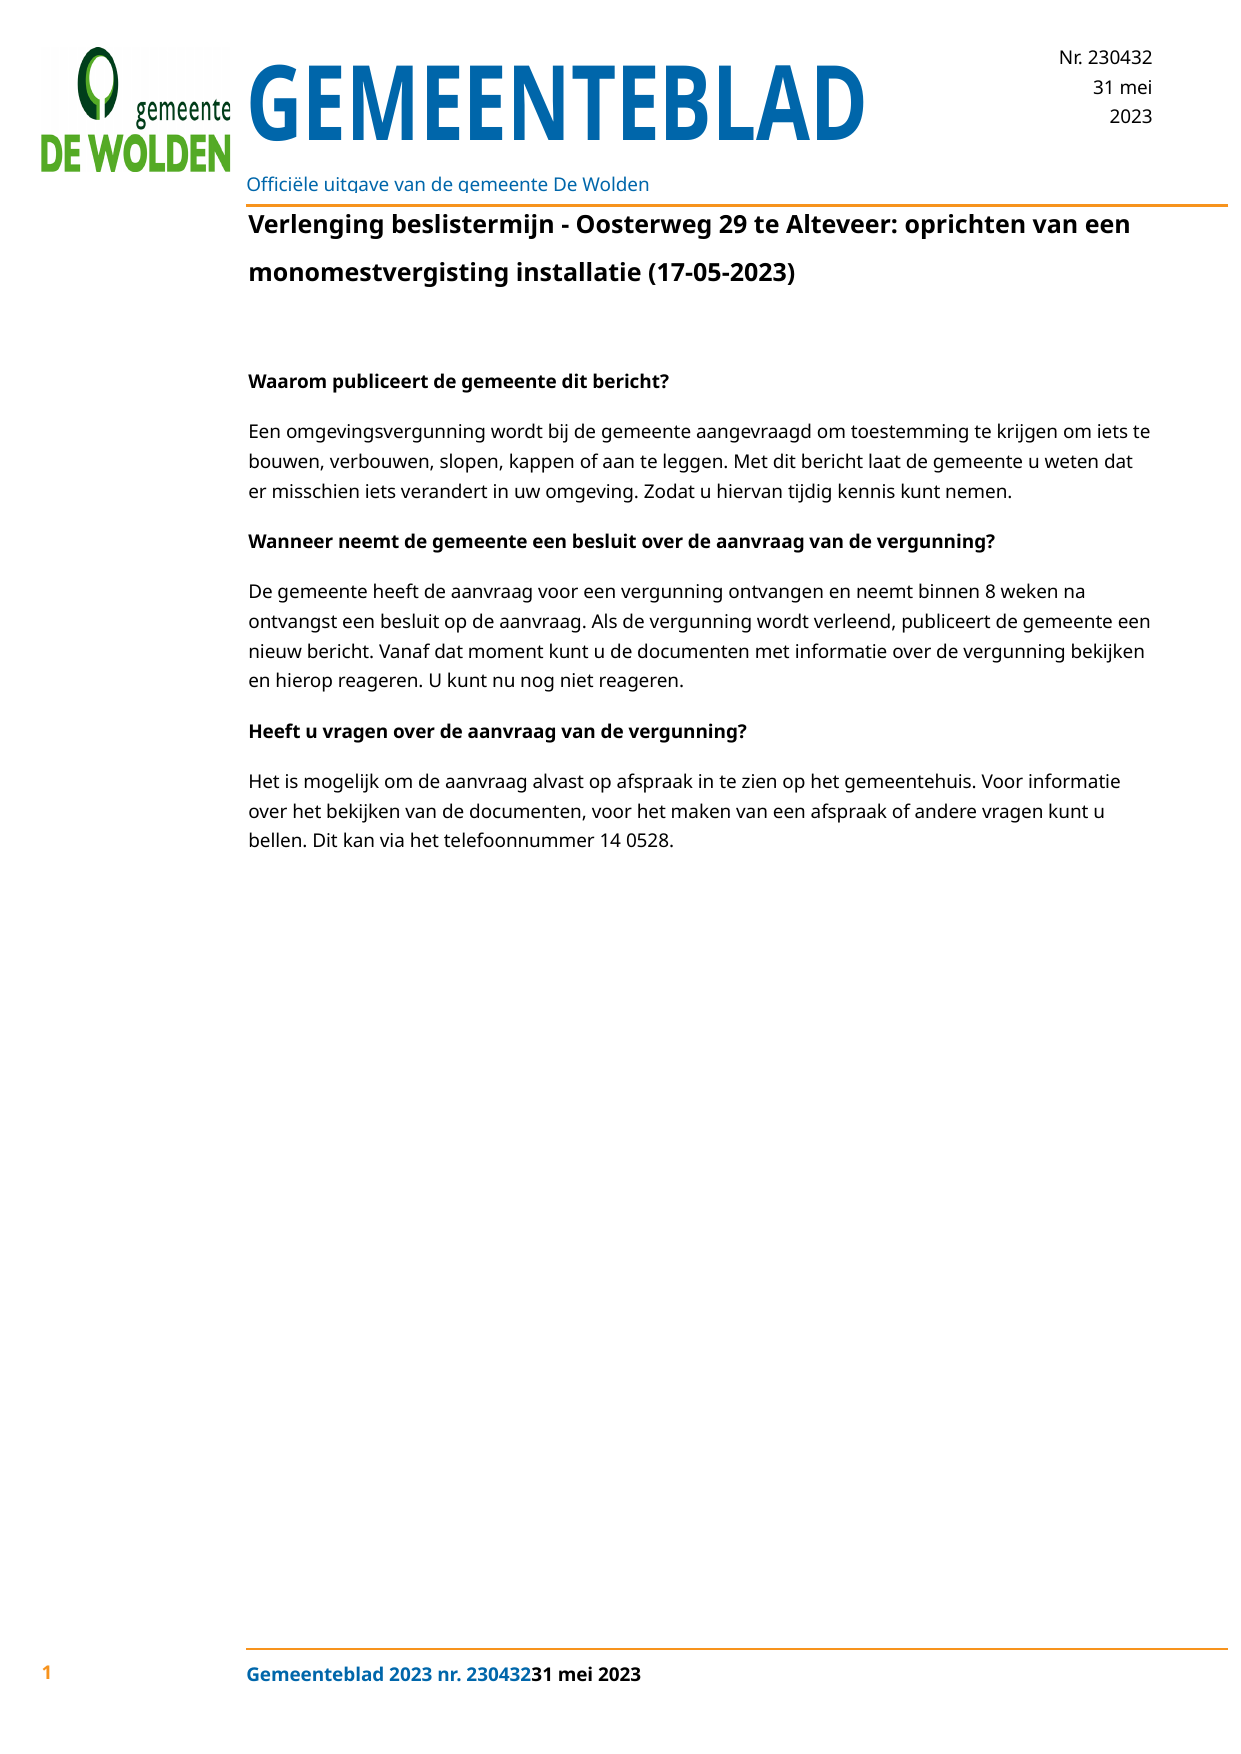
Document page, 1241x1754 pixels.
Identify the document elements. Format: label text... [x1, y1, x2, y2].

text Wanneer neemt de gemeente een besluit over de aanvraag van de vergunning? [248, 528, 1152, 554]
text Het is mogelijk om de aanvraag alvast op afspraak in te zien op het gemeentehuis. Voor informatie over het bekijken van de documenten, voor het maken van een afspraak of andere vragen kunt u bellen. Dit kan via het telefoonnummer 14 0528. [248, 768, 1152, 853]
text De gemeente heeft de aanvraag voor een vergunning ontvangen en neemt binnen 8 weken na ontvangst een besluit op de aanvraag. Als de vergunning wordt verleend, publiceert de gemeente een nieuw bericht. Vanaf dat moment kunt u de documenten met informatie over de vergunning bekijken en hierop reageren. U kunt nu nog niet reageren. [248, 579, 1152, 693]
text Waarom publiceert de gemeente dit bericht? [248, 368, 1152, 394]
text Een omgevingsvergunning wordt bij de gemeente aangevraagd om toestemming te krijgen om iets te bouwen, verbouwen, slopen, kappen of aan te leggen. Met dit bericht laat de gemeente u weten dat er misschien iets verandert in uw omgeving. Zodat u hiervan tijdig kennis kunt nemen. [248, 419, 1152, 504]
text Verlenging beslistermijn - Oosterweg 29 te Alteveer: oprichten van een monomestvergisting installatie (17-05-2023) [248, 207, 1152, 288]
picture [41, 47, 231, 172]
text Heeft u vragen over de aanvraag van de vergunning? [248, 718, 1152, 744]
